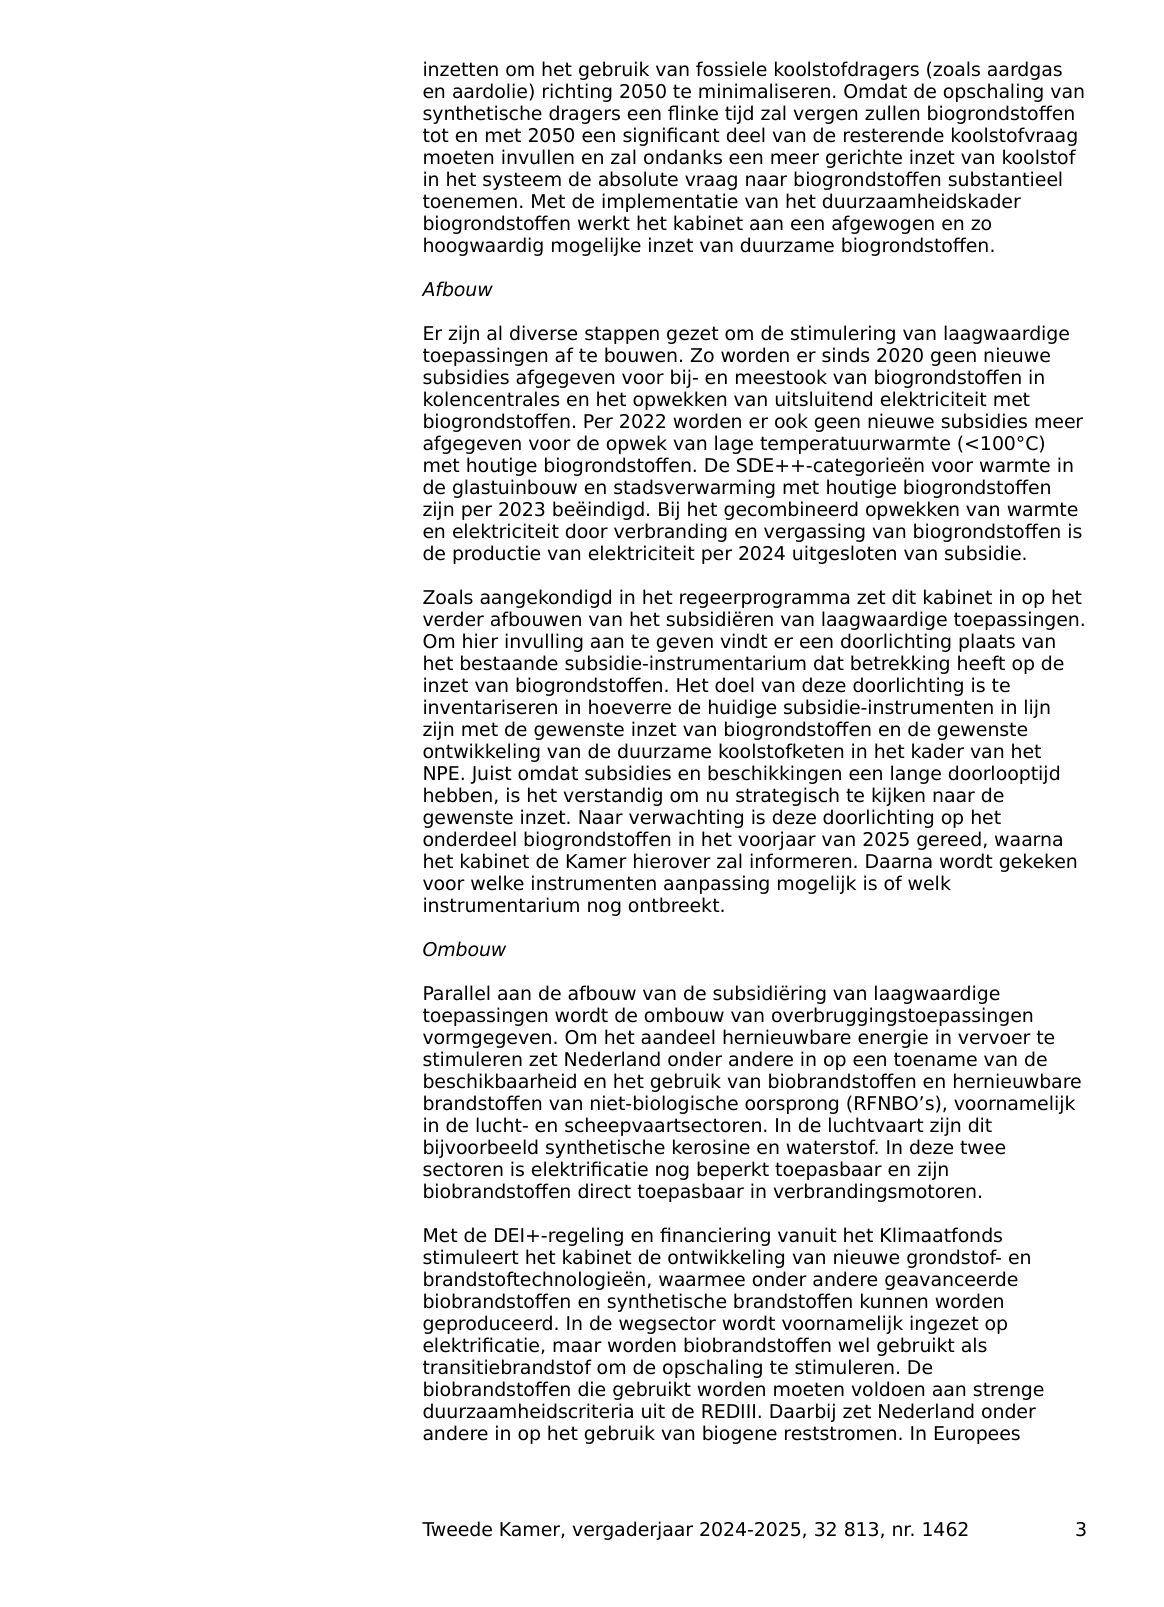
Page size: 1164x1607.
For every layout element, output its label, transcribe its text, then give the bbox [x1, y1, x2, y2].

subtitle Afbouw [422, 279, 1087, 301]
text inzetten om het gebruik van fossiele koolstofdragers (zoals aardgas en aardolie) richting 2050 te minimaliseren. Omdat de opschaling van synthetische dragers een flinke tijd zal vergen zullen biogrondstoffen tot en met 2050 een significant deel van de resterende koolstofvraag moeten invullen en zal ondanks een meer gerichte inzet van koolstof in het systeem de absolute vraag naar biogrondstoffen substantieel toenemen. Met de implementatie van het duurzaamheidskader biogrondstoffen werkt het kabinet aan een afgewogen en zo hoogwaardig mogelijke inzet van duurzame biogrondstoffen. [422, 59, 1087, 257]
text Met de DEI+-regeling en financiering vanuit het Klimaatfonds stimuleert het kabinet de ontwikkeling van nieuwe grondstof- en brandstoftechnologieën, waarmee onder andere geavanceerde biobrandstoffen en synthetische brandstoffen kunnen worden geproduceerd. In de wegsector wordt voornamelijk ingezet op elektrificatie, maar worden biobrandstoffen wel gebruikt als transitiebrandstof om de opschaling te stimuleren. De biobrandstoffen die gebruikt worden moeten voldoen aan strenge duurzaamheidscriteria uit de REDIII. Daarbij zet Nederland onder andere in op het gebruik van biogene reststromen. In Europees [422, 1225, 1087, 1445]
text Parallel aan de afbouw van de subsidiëring van laagwaardige toepassingen wordt de ombouw van overbruggingstoepassingen vormgegeven. Om het aandeel hernieuwbare energie in vervoer te stimuleren zet Nederland onder andere in op een toename van de beschikbaarheid en het gebruik van biobrandstoffen en hernieuwbare brandstoffen van niet-biologische oorsprong (RFNBO’s), voornamelijk in de lucht- en scheepvaartsectoren. In de luchtvaart zijn dit bijvoorbeeld synthetische kerosine en waterstof. In deze twee sectoren is elektrificatie nog beperkt toepasbaar en zijn biobrandstoffen direct toepasbaar in verbrandingsmotoren. [422, 983, 1087, 1203]
text Er zijn al diverse stappen gezet om de stimulering van laagwaardige toepassingen af te bouwen. Zo worden er sinds 2020 geen nieuwe subsidies afgegeven voor bij- en meestook van biogrondstoffen in kolencentrales en het opwekken van uitsluitend elektriciteit met biogrondstoffen. Per 2022 worden er ook geen nieuwe subsidies meer afgegeven voor de opwek van lage temperatuurwarmte (<100°C) met houtige biogrondstoffen. De SDE++-categorieën voor warmte in de glastuinbouw en stadsverwarming met houtige biogrondstoffen zijn per 2023 beëindigd. Bij het gecombineerd opwekken van warmte en elektriciteit door verbranding en vergassing van biogrondstoffen is de productie van elektriciteit per 2024 uitgesloten van subsidie. [422, 323, 1087, 565]
text Zoals aangekondigd in het regeerprogramma zet dit kabinet in op het verder afbouwen van het subsidiëren van laagwaardige toepassingen. Om hier invulling aan te geven vindt er een doorlichting plaats van het bestaande subsidie-instrumentarium dat betrekking heeft op de inzet van biogrondstoffen. Het doel van deze doorlichting is te inventariseren in hoeverre de huidige subsidie-instrumenten in lijn zijn met de gewenste inzet van biogrondstoffen en de gewenste ontwikkeling van de duurzame koolstofketen in het kader van het NPE. Juist omdat subsidies en beschikkingen een lange doorlooptijd hebben, is het verstandig om nu strategisch te kijken naar de gewenste inzet. Naar verwachting is deze doorlichting op het onderdeel biogrondstoffen in het voorjaar van 2025 gereed, waarna het kabinet de Kamer hierover zal informeren. Daarna wordt gekeken voor welke instrumenten aanpassing mogelijk is of welk instrumentarium nog ontbreekt. [422, 587, 1087, 917]
subtitle Ombouw [422, 939, 1087, 961]
